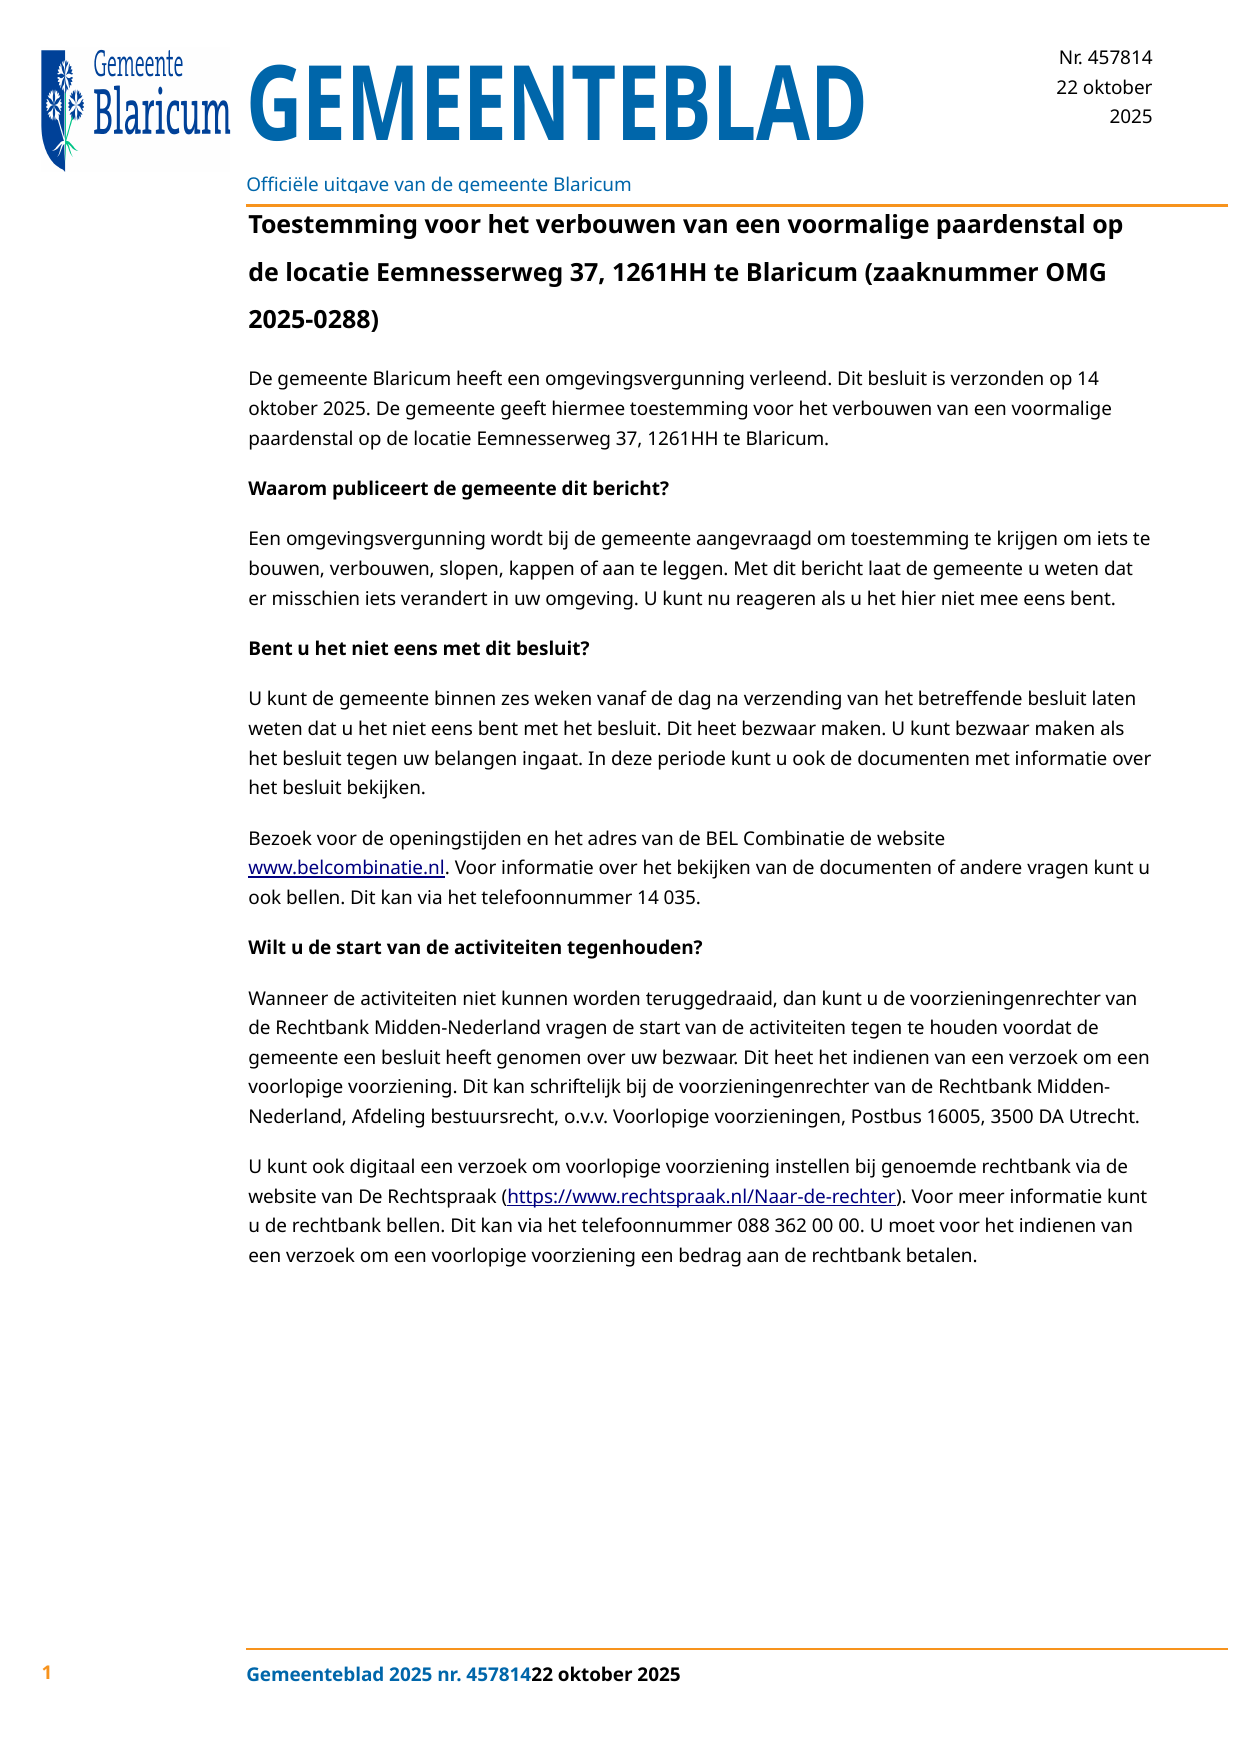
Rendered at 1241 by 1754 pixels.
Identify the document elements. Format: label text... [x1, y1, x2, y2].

text U kunt ook digitaal een verzoek om voorlopige voorziening instellen bij genoemde rechtbank via de website van De Rechtspraak (https://www.rechtspraak.nl/Naar-de-rechter). Voor meer informatie kunt u de rechtbank bellen. Dit kan via het telefoonnummer 088 362 00 00. U moet voor het indienen van een verzoek om een voorlopige voorziening een bedrag aan de rechtbank betalen. [248, 1153, 1152, 1268]
text De gemeente Blaricum heeft een omgevingsvergunning verleend. Dit besluit is verzonden op 14 oktober 2025. De gemeente geeft hiermee toestemming voor het verbouwen van een voormalige paardenstal op de locatie Eemnesserweg 37, 1261HH te Blaricum. [248, 366, 1152, 450]
text Toestemming voor het verbouwen van een voormalige paardenstal op de locatie Eemnesserweg 37, 1261HH te Blaricum (zaaknummer OMG 2025-0288) [248, 207, 1152, 336]
text Een omgevingsvergunning wordt bij de gemeente aangevraagd om toestemming te krijgen om iets te bouwen, verbouwen, slopen, kappen of aan te leggen. Met dit bericht laat de gemeente u weten dat er misschien iets verandert in uw omgeving. U kunt nu reageren als u het hier niet mee eens bent. [248, 526, 1152, 610]
text Wilt u de start van de activiteiten tegenhouden? [248, 934, 1152, 960]
text Waarom publiceert de gemeente dit bericht? [248, 475, 1152, 501]
text Bent u het niet eens met dit besluit? [248, 635, 1152, 661]
text Bezoek voor de openingstijden en het adres van de BEL Combinatie de website www.belcombinatie.nl. Voor informatie over het bekijken van de documenten of andere vragen kunt u ook bellen. Dit kan via het telefoonnummer 14 035. [248, 825, 1152, 909]
picture [41, 47, 231, 172]
text Wanneer de activiteiten niet kunnen worden teruggedraaid, dan kunt u de voorzieningenrechter van de Rechtbank Midden-Nederland vragen de start van de activiteiten tegen te houden voordat de gemeente een besluit heeft genomen over uw bezwaar. Dit heet het indienen van een verzoek om een voorlopige voorziening. Dit kan schriftelijk bij de voorzieningenrechter van de Rechtbank Midden-Nederland, Afdeling bestuursrecht, o.v.v. Voorlopige voorzieningen, Postbus 16005, 3500 DA Utrecht. [248, 985, 1152, 1129]
text U kunt de gemeente binnen zes weken vanaf de dag na verzending van het betreffende besluit laten weten dat u het niet eens bent met het besluit. Dit heet bezwaar maken. U kunt bezwaar maken als het besluit tegen uw belangen ingaat. In deze periode kunt u ook de documenten met informatie over het besluit bekijken. [248, 686, 1152, 800]
